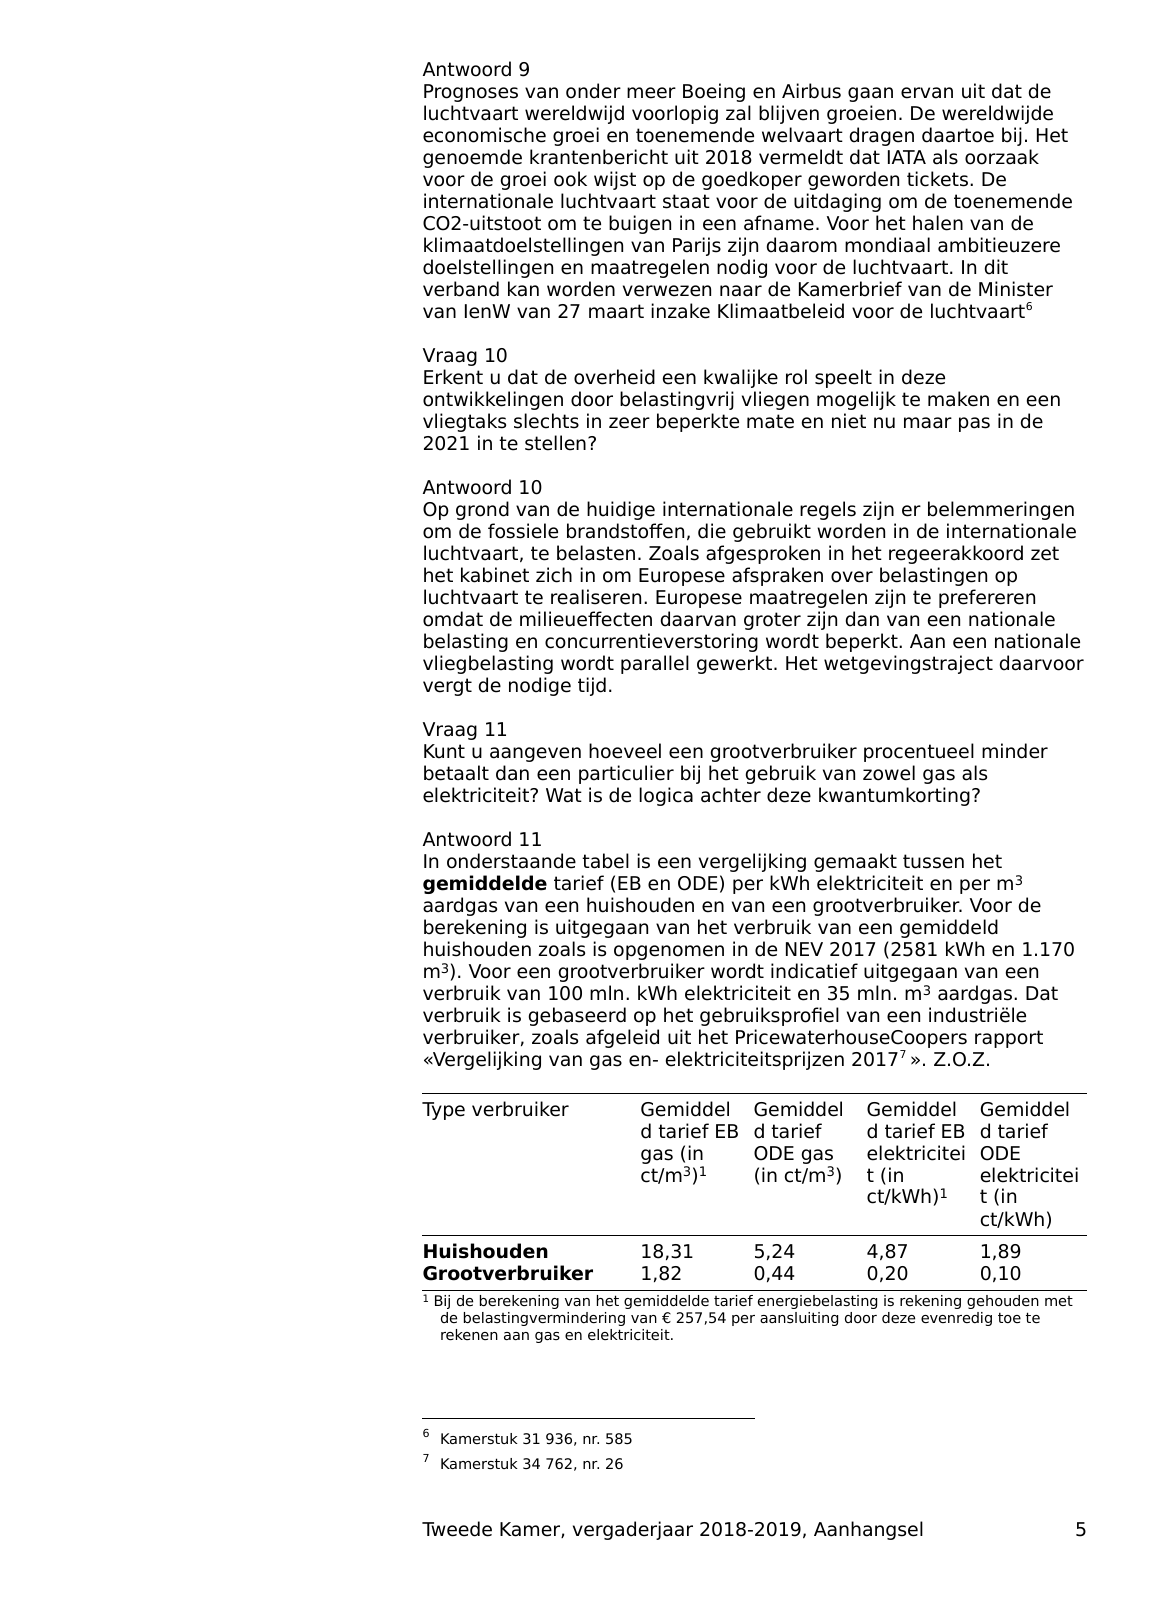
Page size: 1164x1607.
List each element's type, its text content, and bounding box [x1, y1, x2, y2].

table_cell 0,20 [860, 1263, 973, 1289]
table_header Gemiddeld tarief EB gas (in ct/m3)1 [634, 1094, 747, 1235]
text Prognoses van onder meer Boeing en Airbus gaan ervan uit dat de luchtvaart wereldwijd voorlopig zal blijven groeien. De wereldwijde economische groei en toenemende welvaart dragen daartoe bij. Het genoemde krantenbericht uit 2018 vermeldt dat IATA als oorzaak voor de groei ook wijst op de goedkoper geworden tickets. De internationale luchtvaart staat voor de uitdaging om de toenemende CO2-uitstoot om te buigen in een afname. Voor het halen van de klimaatdoelstellingen van Parijs zijn daarom mondiaal ambitieuzere doelstellingen en maatregelen nodig voor de luchtvaart. In dit verband kan worden verwezen naar de Kamerbrief van de Minister van IenW van 27 maart inzake Klimaatbeleid voor de luchtvaart [422, 81, 1087, 323]
table_header Gemiddeld tarief ODE elektriciteit (in ct/kWh) [974, 1094, 1087, 1235]
text Kamerstuk 34 762, nr. 26 [422, 1452, 1087, 1474]
table_header Type verbruiker [422, 1094, 634, 1235]
table_cell 18,31 [634, 1236, 747, 1263]
text Antwoord 10 [422, 477, 1087, 499]
table_header Gemiddeld tarief EB elektriciteit (in ct/kWh)1 [860, 1094, 973, 1235]
text Antwoord 9 [422, 59, 1087, 81]
text In onderstaande tabel is een vergelijking gemaakt tussen het gemiddelde tarief (EB en ODE) per kWh elektriciteit en per m3 aardgas van een huishouden en van een grootverbruiker. Voor de berekening is uitgegaan van het verbruik van een gemiddeld huishouden zoals is opgenomen in de NEV 2017 (2581 kWh en 1.170 m3). Voor een grootverbruiker wordt indicatief uitgegaan van een verbruik van 100 mln. kWh elektriciteit en 35 mln. m3 aardgas. Dat verbruik is gebaseerd op het gebruiksprofiel van een industriële verbruiker, zoals afgeleid uit het PricewaterhouseCoopers rapport «Vergelijking van gas en- elektriciteitsprijzen 2017». Z.O.Z. [422, 851, 1087, 1071]
text Erkent u dat de overheid een kwalijke rol speelt in deze ontwikkelingen door belastingvrij vliegen mogelijk te maken en een vliegtaks slechts in zeer beperkte mate en niet nu maar pas in de 2021 in te stellen? [422, 367, 1087, 455]
text Vraag 11 [422, 719, 1087, 741]
table_cell 4,87 [860, 1236, 973, 1263]
text Vraag 10 [422, 345, 1087, 367]
text Kunt u aangeven hoeveel een grootverbruiker procentueel minder betaalt dan een particulier bij het gebruik van zowel gas als elektriciteit? Wat is de logica achter deze kwantumkorting? [422, 741, 1087, 807]
text Antwoord 11 [422, 829, 1087, 851]
table_cell 0,10 [974, 1263, 1087, 1289]
table_cell Huishouden [422, 1236, 634, 1263]
table_cell Grootverbruiker [422, 1263, 634, 1289]
table_header Gemiddeld tarief ODE gas (in ct/m3) [748, 1094, 860, 1235]
text Op grond van de huidige internationale regels zijn er belemmeringen om de fossiele brandstoffen, die gebruikt worden in de internationale luchtvaart, te belasten. Zoals afgesproken in het regeerakkoord zet het kabinet zich in om Europese afspraken over belastingen op luchtvaart te realiseren. Europese maatregelen zijn te prefereren omdat de milieueffecten daarvan groter zijn dan van een nationale belasting en concurrentieverstoring wordt beperkt. Aan een nationale vliegbelasting wordt parallel gewerkt. Het wetgevingstraject daarvoor vergt de nodige tijd. [422, 499, 1087, 697]
table_cell 1,82 [634, 1263, 747, 1289]
table_cell 1,89 [974, 1236, 1087, 1263]
table_cell 0,44 [748, 1263, 860, 1289]
table_cell 1 Bij de berekening van het gemiddelde tarief energiebelasting is rekening gehouden met de belastingvermindering van € 257,54 per aansluiting door deze evenredig toe te rekenen aan gas en elektriciteit. [422, 1291, 1087, 1344]
table_cell 5,24 [748, 1236, 860, 1263]
text Kamerstuk 31 936, nr. 585 [422, 1427, 1087, 1449]
